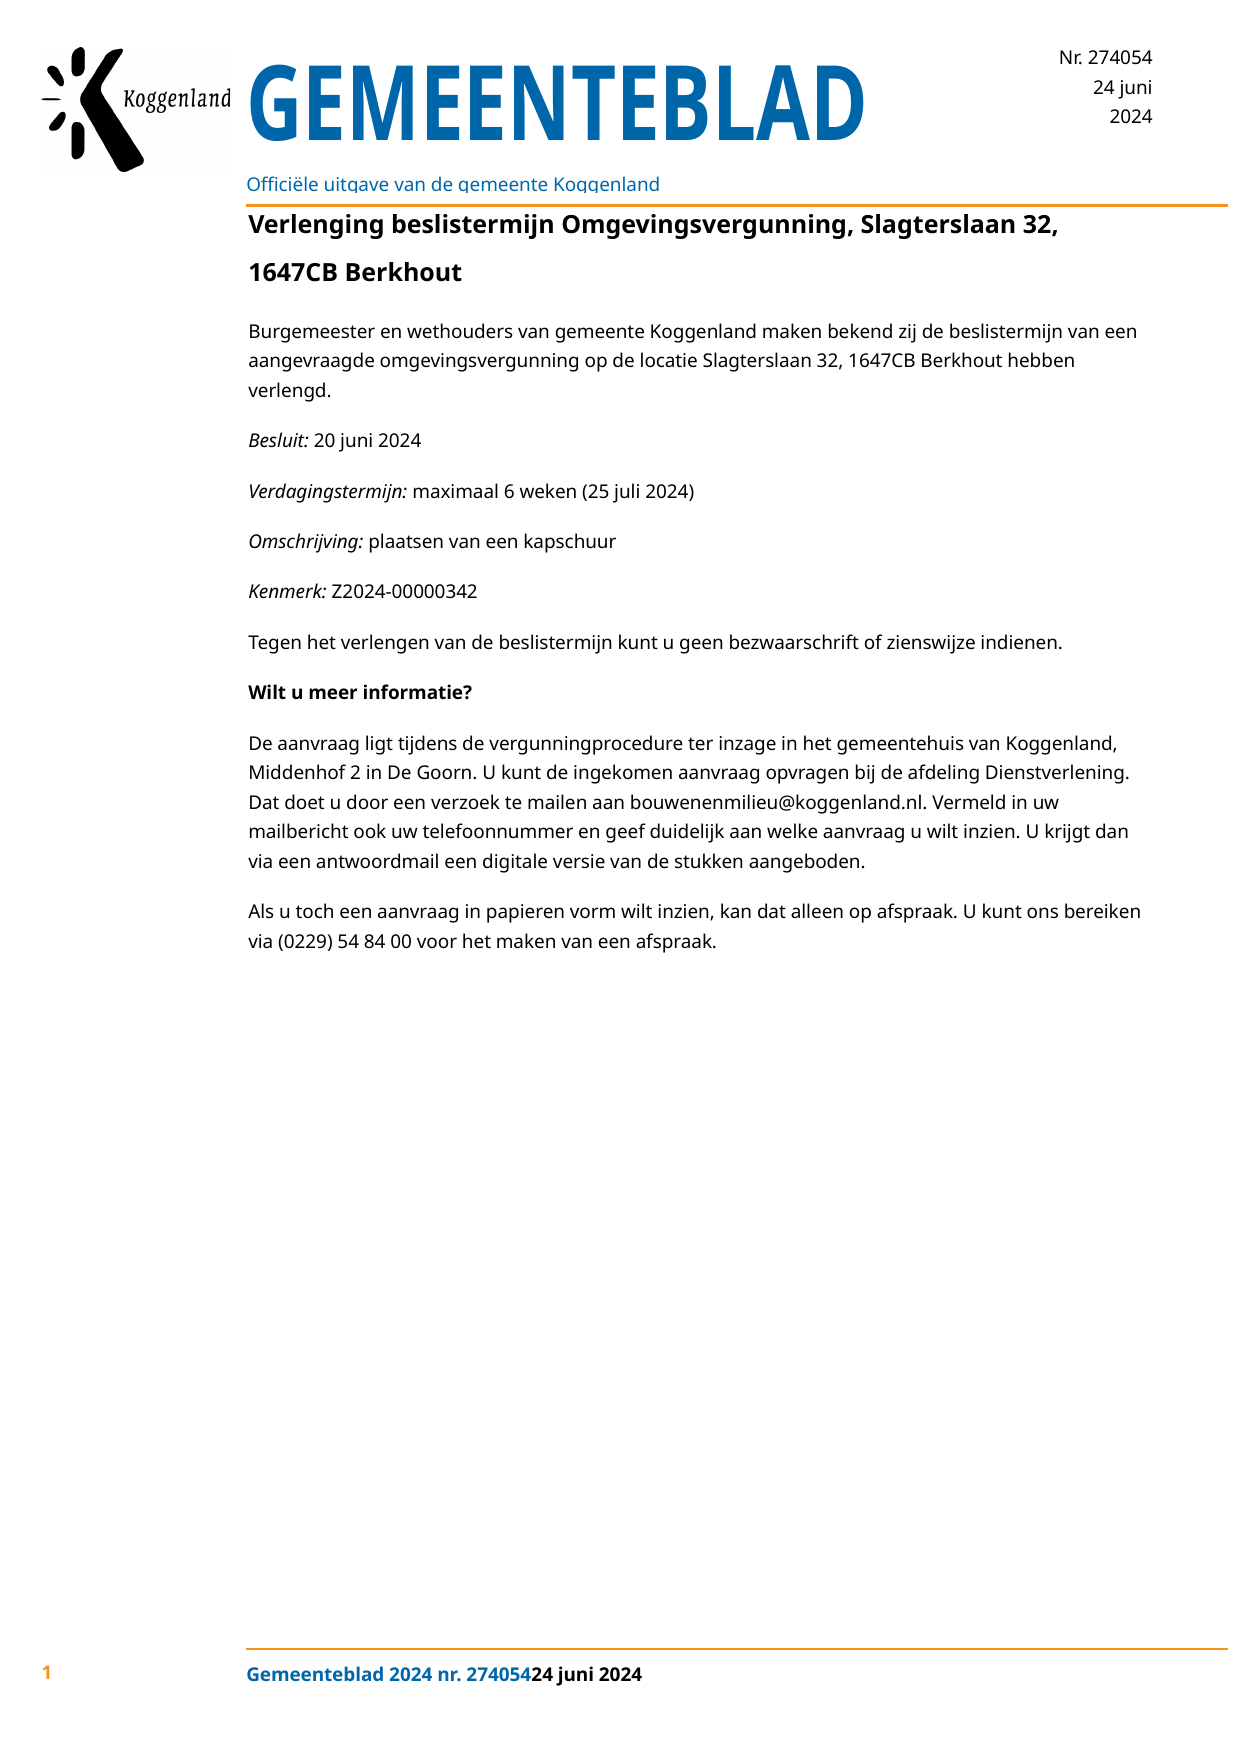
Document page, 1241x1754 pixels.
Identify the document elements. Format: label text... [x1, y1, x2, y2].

text Verlenging beslistermijn Omgevingsvergunning, Slagterslaan 32, 1647CB Berkhout [248, 207, 1152, 288]
text Wilt u meer informatie? [248, 679, 1152, 705]
text Burgemeester en wethouders van gemeente Koggenland maken bekend zij de beslistermijn van een aangevraagde omgevingsvergunning op de locatie Slagterslaan 32, 1647CB Berkhout hebben verlengd. [248, 318, 1152, 403]
text Als u toch een aanvraag in papieren vorm wilt inzien, kan dat alleen op afspraak. U kunt ons bereiken via (0229) 54 84 00 voor het maken van een afspraak. [248, 899, 1152, 954]
text De aanvraag ligt tijdens de vergunningprocedure ter inzage in het gemeentehuis van Koggenland, Middenhof 2 in De Goorn. U kunt de ingekomen aanvraag opvragen bij de afdeling Dienstverlening. Dat doet u door een verzoek te mailen aan bouwenenmilieu@koggenland.nl. Vermeld in uw mailbericht ook uw telefoonnummer en geef duidelijk aan welke aanvraag u wilt inzien. U krijgt dan via een antwoordmail een digitale versie van de stukken aangeboden. [248, 730, 1152, 874]
picture [41, 47, 231, 172]
text Verdagingstermijn: maximaal 6 weken (25 juli 2024) [248, 478, 1152, 504]
text Besluit: 20 juni 2024 [248, 427, 1152, 453]
text Kenmerk: Z2024-00000342 [248, 579, 1152, 604]
text Tegen het verlengen van de beslistermijn kunt u geen bezwaarschrift of zienswijze indienen. [248, 629, 1152, 655]
text Omschrijving: plaatsen van een kapschuur [248, 528, 1152, 554]
